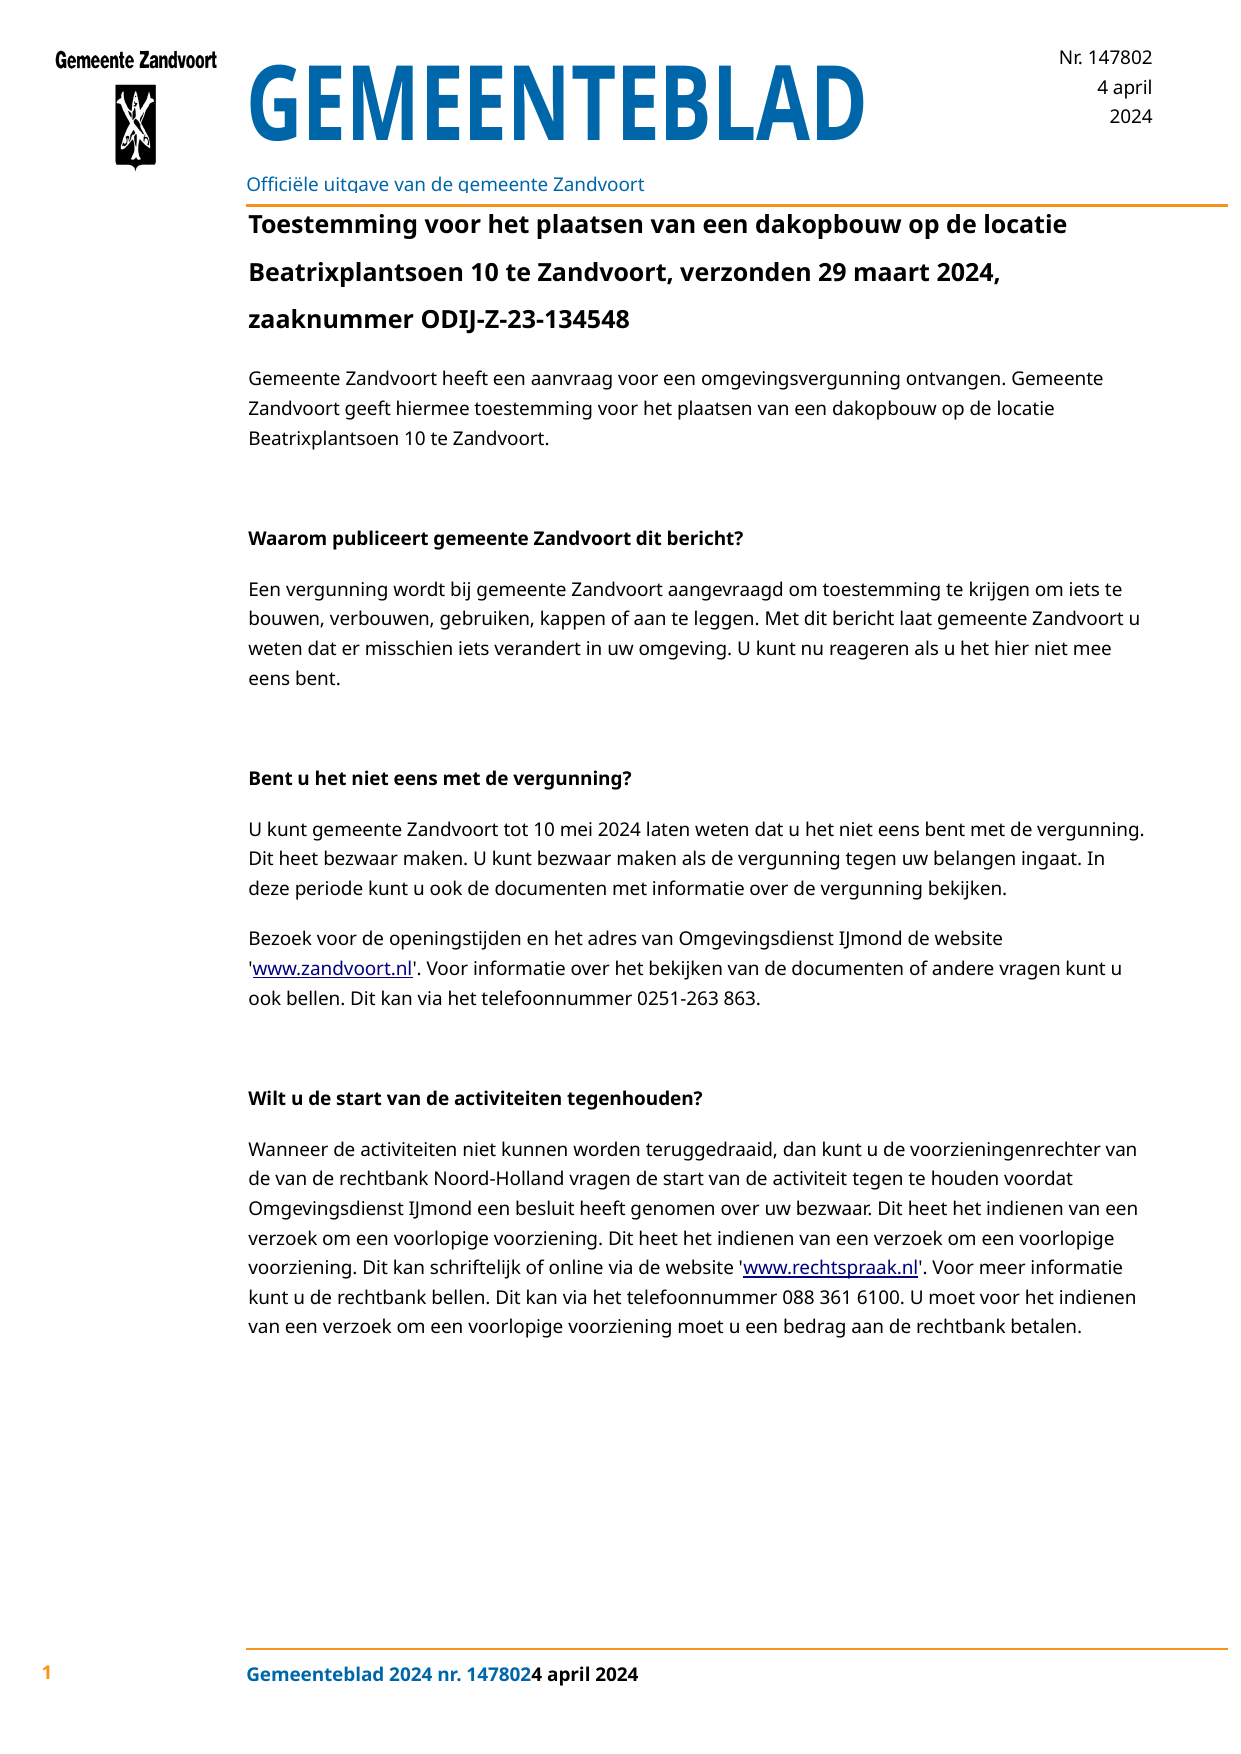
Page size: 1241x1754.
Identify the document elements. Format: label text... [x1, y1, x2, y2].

text Toestemming voor het plaatsen van een dakopbouw op de locatie Beatrixplantsoen 10 te Zandvoort, verzonden 29 maart 2024, zaaknummer ODIJ-Z-23-134548 [248, 207, 1152, 336]
text Waarom publiceert gemeente Zandvoort dit bericht? [248, 526, 1152, 551]
text Bent u het niet eens met de vergunning? [248, 766, 1152, 791]
text Wanneer de activiteiten niet kunnen worden teruggedraaid, dan kunt u de voorzieningenrechter van de van de rechtbank Noord-Holland vragen de start van de activiteit tegen te houden voordat Omgevingsdienst IJmond een besluit heeft genomen over uw bezwaar. Dit heet het indienen van een verzoek om een voorlopige voorziening. Dit heet het indienen van een verzoek om een voorlopige voorziening. Dit kan schriftelijk of online via de website 'www.rechtspraak.nl'. Voor meer informatie kunt u de rechtbank bellen. Dit kan via het telefoonnummer 088 361 6100. U moet voor het indienen van een verzoek om een voorlopige voorziening moet u een bedrag aan de rechtbank betalen. [248, 1136, 1152, 1339]
text Wilt u de start van de activiteiten tegenhouden? [248, 1086, 1152, 1111]
text U kunt gemeente Zandvoort tot 10 mei 2024 laten weten dat u het niet eens bent met de vergunning. Dit heet bezwaar maken. U kunt bezwaar maken als de vergunning tegen uw belangen ingaat. In deze periode kunt u ook de documenten met informatie over de vergunning bekijken. [248, 816, 1152, 901]
picture [41, 47, 231, 172]
text Bezoek voor de openingstijden en het adres van Omgevingsdienst IJmond de website 'www.zandvoort.nl'. Voor informatie over het bekijken van de documenten of andere vragen kunt u ook bellen. Dit kan via het telefoonnummer 0251-263 863. [248, 926, 1152, 1010]
text Gemeente Zandvoort heeft een aanvraag voor een omgevingsvergunning ontvangen. Gemeente Zandvoort geeft hiermee toestemming voor het plaatsen van een dakopbouw op de locatie Beatrixplantsoen 10 te Zandvoort. [248, 366, 1152, 450]
text Een vergunning wordt bij gemeente Zandvoort aangevraagd om toestemming te krijgen om iets te bouwen, verbouwen, gebruiken, kappen of aan te leggen. Met dit bericht laat gemeente Zandvoort u weten dat er misschien iets verandert in uw omgeving. U kunt nu reageren als u het hier niet mee eens bent. [248, 576, 1152, 690]
